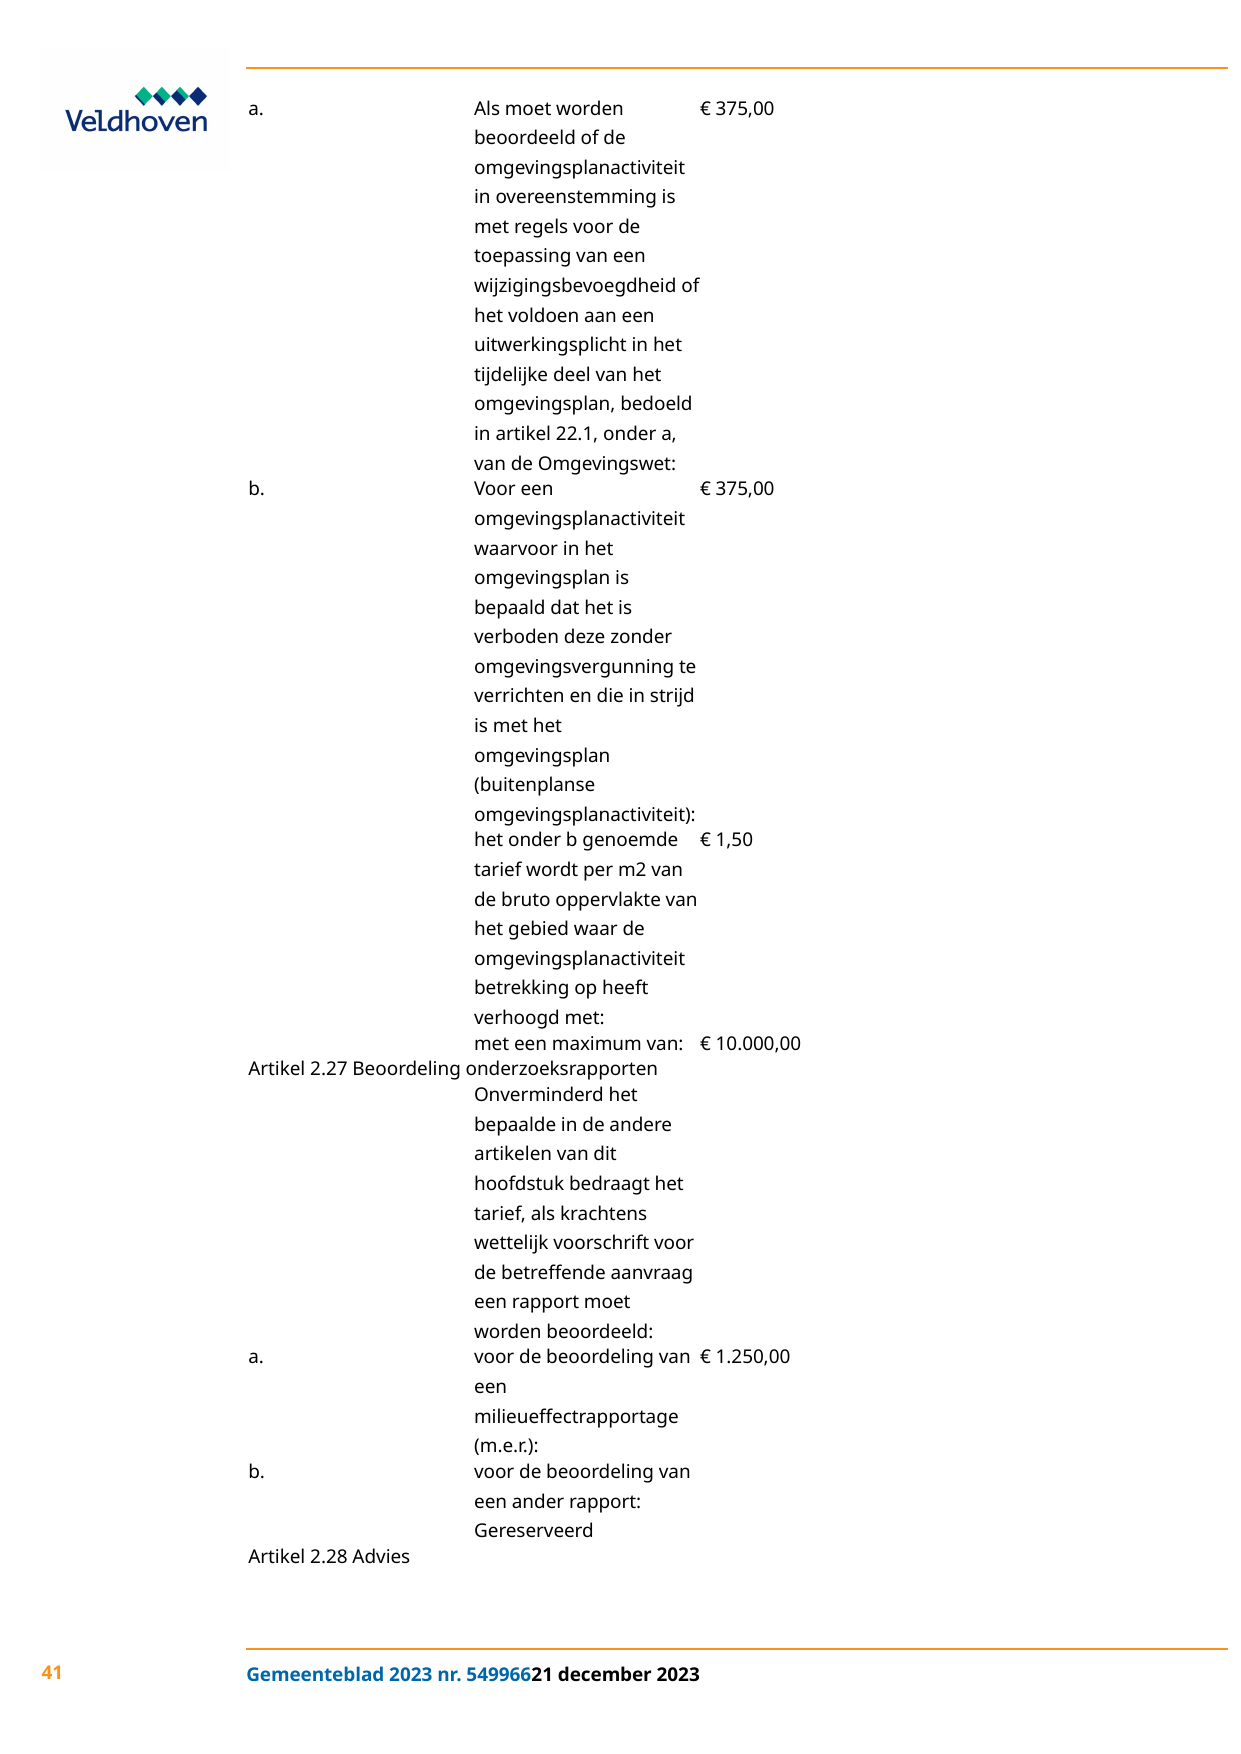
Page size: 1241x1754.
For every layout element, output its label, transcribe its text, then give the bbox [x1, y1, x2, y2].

table_cell [926, 1030, 1152, 1056]
table_cell b. [248, 1458, 474, 1543]
table_cell [926, 476, 1152, 827]
table_cell [926, 1344, 1152, 1458]
table_cell [926, 1569, 1152, 1594]
picture [41, 47, 231, 172]
table_cell € 375,00 [700, 95, 926, 476]
table_cell [700, 1458, 926, 1543]
table_cell € 1,50 [700, 827, 926, 1030]
table_cell € 375,00 [700, 476, 926, 827]
table_cell [248, 1030, 474, 1056]
table_cell [926, 827, 1152, 1030]
table_cell [926, 1543, 1152, 1569]
table_cell [700, 1081, 926, 1344]
table_cell € 1.250,00 [700, 1344, 926, 1458]
table_cell [700, 1569, 926, 1594]
table_cell Artikel 2.28 Advies [248, 1543, 926, 1569]
table_cell b. [248, 476, 474, 827]
table_cell [474, 1569, 700, 1594]
table_cell [248, 1569, 474, 1594]
table_cell Voor een omgevingsplanactiviteit waarvoor in het omgevingsplan is bepaald dat het is verboden deze zonder omgevingsvergunning te verrichten en die in strijd is met het omgevingsplan (buitenplanse omgevingsplanactiviteit): [474, 476, 700, 827]
table_cell Onverminderd het bepaalde in de andere artikelen van dit hoofdstuk bedraagt het tarief, als krachtens wettelijk voorschrift voor de betreffende aanvraag een rapport moet worden beoordeeld: [474, 1081, 700, 1344]
table_cell a. [248, 1344, 474, 1458]
table_cell [248, 827, 474, 1030]
table_cell het onder b genoemde tarief wordt per m2 van de bruto oppervlakte van het gebied waar de omgevingsplanactiviteit betrekking op heeft verhoogd met: [474, 827, 700, 1030]
table_cell a. [248, 95, 474, 476]
table_cell € 10.000,00 [700, 1030, 926, 1056]
table_cell [248, 1081, 474, 1344]
table_cell voor de beoordeling van een ander rapport: Gereserveerd [474, 1458, 700, 1543]
table_cell met een maximum van: [474, 1030, 700, 1056]
table_cell [926, 95, 1152, 476]
table_cell [926, 1081, 1152, 1344]
table_cell [926, 1458, 1152, 1543]
table_cell voor de beoordeling van een milieueffectrapportage (m.e.r.): [474, 1344, 700, 1458]
table_cell Artikel 2.27 Beoordeling onderzoeksrapporten [248, 1056, 926, 1081]
table_cell Als moet worden beoordeeld of de omgevingsplanactiviteit in overeenstemming is met regels voor de toepassing van een wijzigingsbevoegdheid of het voldoen aan een uitwerkingsplicht in het tijdelijke deel van het omgevingsplan, bedoeld in artikel 22.1, onder a, van de Omgevingswet: [474, 95, 700, 476]
table_cell [926, 1056, 1152, 1081]
